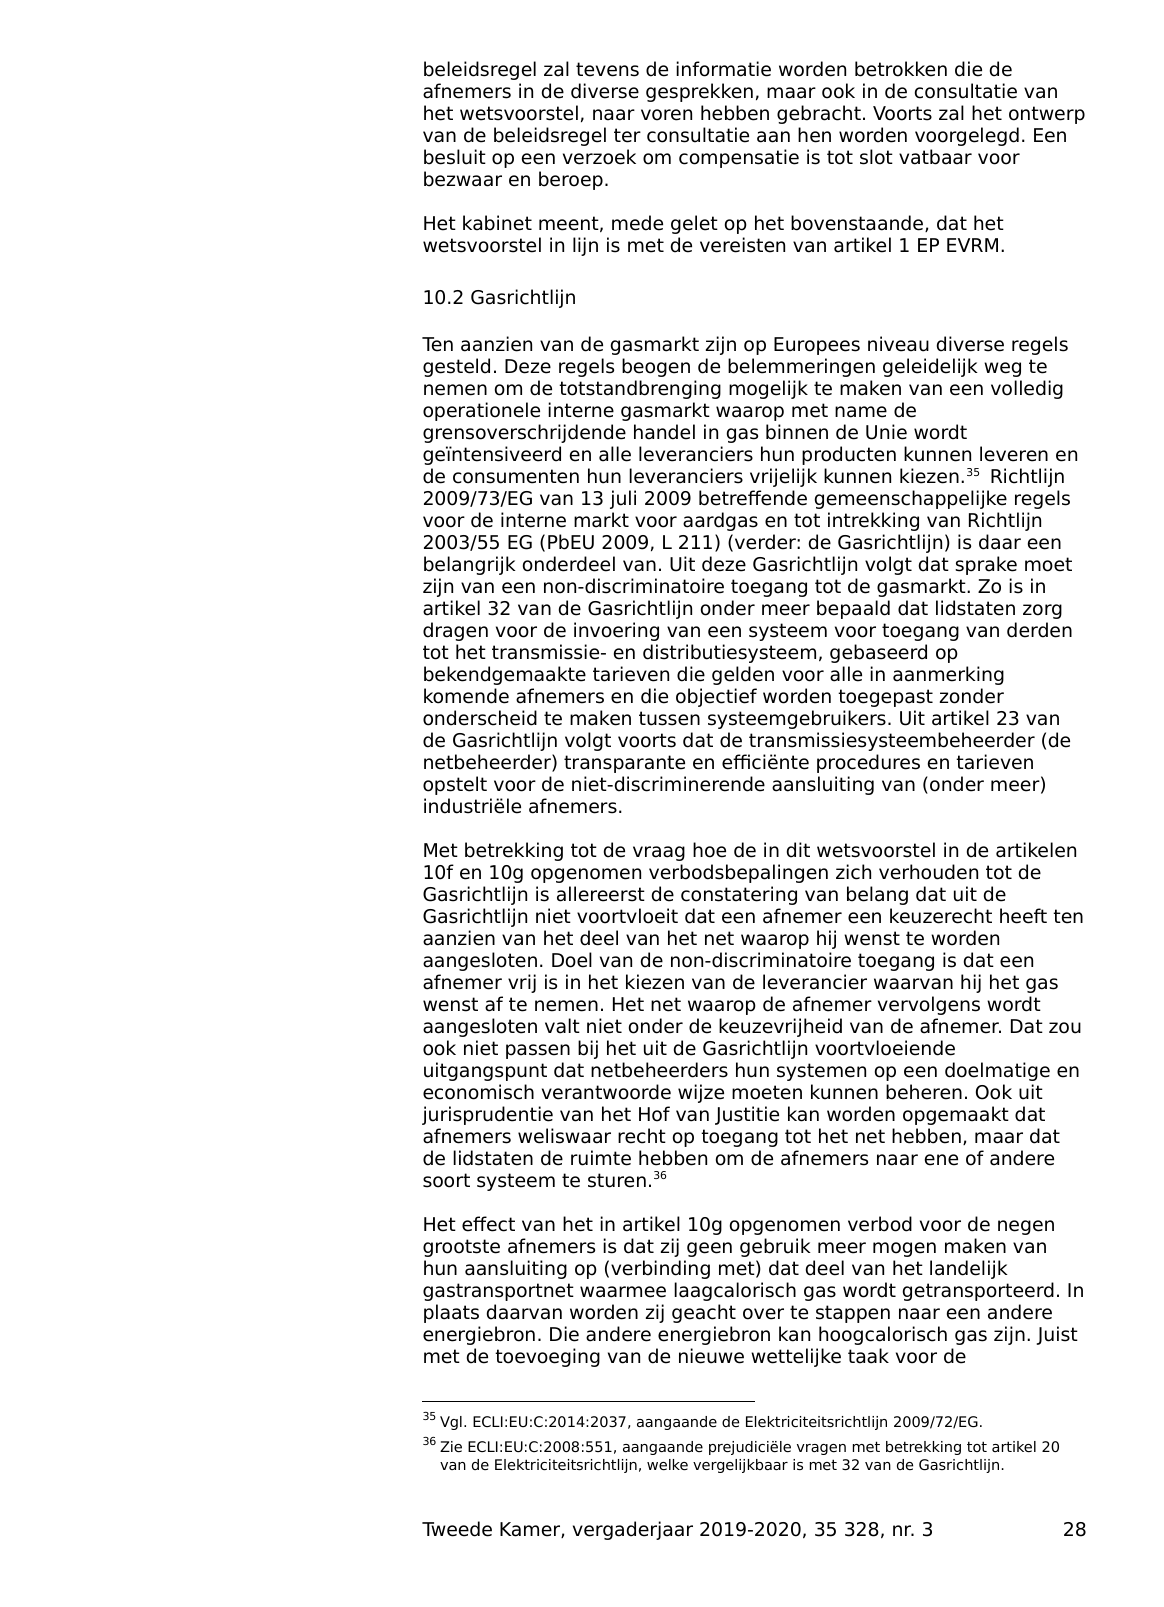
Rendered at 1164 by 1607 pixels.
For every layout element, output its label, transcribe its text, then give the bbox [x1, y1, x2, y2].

text Zie ECLI:EU:C:2008:551, aangaande prejudiciële vragen met betrekking tot artikel 20 van de Elektriciteitsrichtlijn, welke vergelijkbaar is met 32 van de Gasrichtlijn. [422, 1435, 1087, 1474]
text Het kabinet meent, mede gelet op het bovenstaande, dat het wetsvoorstel in lijn is met de vereisten van artikel 1 EP EVRM. [422, 213, 1087, 257]
text Vgl. ECLI:EU:C:2014:2037, aangaande de Elektriciteitsrichtlijn 2009/72/EG. [422, 1410, 1087, 1432]
text beleidsregel zal tevens de informatie worden betrokken die de afnemers in de diverse gesprekken, maar ook in de consultatie van het wetsvoorstel, naar voren hebben gebracht. Voorts zal het ontwerp van de beleidsregel ter consultatie aan hen worden voorgelegd. Een besluit op een verzoek om compensatie is tot slot vatbaar voor bezwaar en beroep. [422, 59, 1087, 191]
text Ten aanzien van de gasmarkt zijn op Europees niveau diverse regels gesteld. Deze regels beogen de belemmeringen geleidelijk weg te nemen om de totstandbrenging mogelijk te maken van een volledig operationele interne gasmarkt waarop met name de grensoverschrijdende handel in gas binnen de Unie wordt geïntensiveerd en alle leveranciers hun producten kunnen leveren en de consumenten hun leveranciers vrijelijk kunnen kiezen. Richtlijn 2009/73/EG van 13 juli 2009 betreffende gemeenschappelijke regels voor de interne markt voor aardgas en tot intrekking van Richtlijn 2003/55 EG (PbEU 2009, L 211) (verder: de Gasrichtlijn) is daar een belangrijk onderdeel van. Uit deze Gasrichtlijn volgt dat sprake moet zijn van een non-discriminatoire toegang tot de gasmarkt. Zo is in artikel 32 van de Gasrichtlijn onder meer bepaald dat lidstaten zorg dragen voor de invoering van een systeem voor toegang van derden tot het transmissie- en distributiesysteem, gebaseerd op bekendgemaakte tarieven die gelden voor alle in aanmerking komende afnemers en die objectief worden toegepast zonder onderscheid te maken tussen systeemgebruikers. Uit artikel 23 van de Gasrichtlijn volgt voorts dat de transmissiesysteembeheerder (de netbeheerder) transparante en efficiënte procedures en tarieven opstelt voor de niet-discriminerende aansluiting van (onder meer) industriële afnemers. [422, 334, 1087, 818]
text Met betrekking tot de vraag hoe de in dit wetsvoorstel in de artikelen 10f en 10g opgenomen verbodsbepalingen zich verhouden tot de Gasrichtlijn is allereerst de constatering van belang dat uit de Gasrichtlijn niet voortvloeit dat een afnemer een keuzerecht heeft ten aanzien van het deel van het net waarop hij wenst te worden aangesloten. Doel van de non-discriminatoire toegang is dat een afnemer vrij is in het kiezen van de leverancier waarvan hij het gas wenst af te nemen. Het net waarop de afnemer vervolgens wordt aangesloten valt niet onder de keuzevrijheid van de afnemer. Dat zou ook niet passen bij het uit de Gasrichtlijn voortvloeiende uitgangspunt dat netbeheerders hun systemen op een doelmatige en economisch verantwoorde wijze moeten kunnen beheren. Ook uit jurisprudentie van het Hof van Justitie kan worden opgemaakt dat afnemers weliswaar recht op toegang tot het net hebben, maar dat de lidstaten de ruimte hebben om de afnemers naar ene of andere soort systeem te sturen. [422, 840, 1087, 1191]
subtitle 10.2 Gasrichtlijn [422, 287, 1087, 309]
text Het effect van het in artikel 10g opgenomen verbod voor de negen grootste afnemers is dat zij geen gebruik meer mogen maken van hun aansluiting op (verbinding met) dat deel van het landelijk gastransportnet waarmee laagcalorisch gas wordt getransporteerd. In plaats daarvan worden zij geacht over te stappen naar een andere energiebron. Die andere energiebron kan hoogcalorisch gas zijn. Juist met de toevoeging van de nieuwe wettelijke taak voor de [422, 1214, 1087, 1367]
